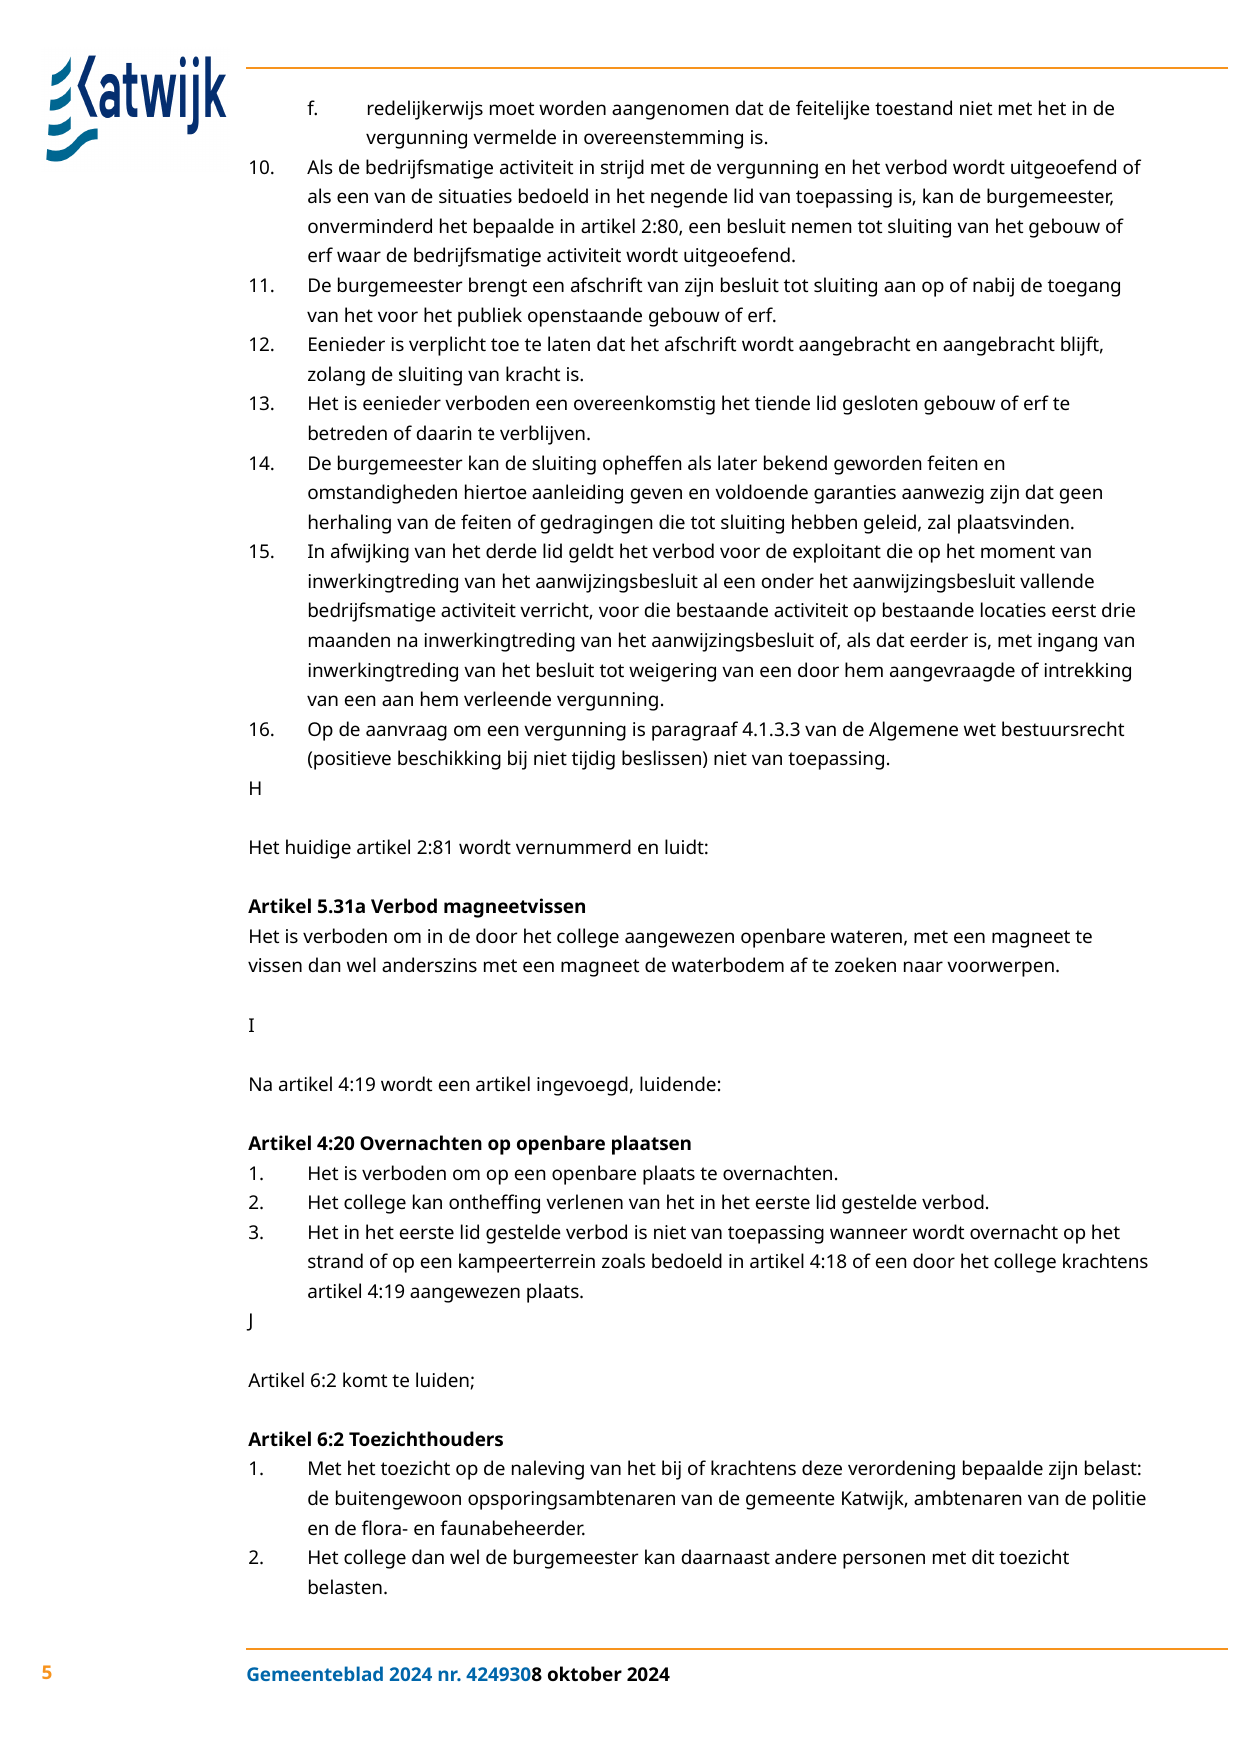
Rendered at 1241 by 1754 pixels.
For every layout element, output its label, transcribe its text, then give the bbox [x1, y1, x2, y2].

text Het is verboden om in de door het college aangewezen openbare wateren, met een magneet te vissen dan wel anderszins met een magneet de waterbodem af te zoeken naar voorwerpen. [248, 923, 1152, 978]
text Artikel 5.31a Verbod magneetvissen [248, 893, 1152, 919]
list Met het toezicht op de naleving van het bij of krachtens deze verordening bepaalde zijn belast: de buitengewoon opsporingsambtenaren van de gemeente Katwijk, ambtenaren van de politie en de flora- en faunabeheerder. [248, 1456, 1152, 1541]
list Het college kan ontheffing verlenen van het in het eerste lid gestelde verbod. [248, 1189, 1152, 1215]
list De burgemeester kan de sluiting opheffen als later bekend geworden feiten en omstandigheden hiertoe aanleiding geven en voldoende garanties aanwezig zijn dat geen herhaling van de feiten of gedragingen die tot sluiting hebben geleid, zal plaatsvinden. [248, 450, 1152, 535]
text Na artikel 4:19 wordt een artikel ingevoegd, luidende: [248, 1071, 1152, 1097]
text Het huidige artikel 2:81 wordt vernummerd en luidt: [248, 834, 1152, 860]
text J [248, 1308, 1152, 1333]
list De burgemeester brengt een afschrift van zijn besluit tot sluiting aan op of nabij de toegang van het voor het publiek openstaande gebouw of erf. [248, 272, 1152, 328]
text I [248, 1012, 1152, 1038]
list In afwijking van het derde lid geldt het verbod voor de exploitant die op het moment van inwerkingtreding van het aanwijzingsbesluit al een onder het aanwijzingsbesluit vallende bedrijfsmatige activiteit verricht, voor die bestaande activiteit op bestaande locaties eerst drie maanden na inwerkingtreding van het aanwijzingsbesluit of, als dat eerder is, met ingang van inwerkingtreding van het besluit tot weigering van een door hem aangevraagde of intrekking van een aan hem verleende vergunning. [248, 538, 1152, 712]
text Artikel 6:2 Toezichthouders [248, 1426, 1152, 1452]
list Het is verboden om op een openbare plaats te overnachten. [248, 1160, 1152, 1186]
text H [248, 775, 1152, 801]
picture [41, 47, 231, 172]
list Als de bedrijfsmatige activiteit in strijd met de vergunning en het verbod wordt uitgeoefend of als een van de situaties bedoeld in het negende lid van toepassing is, kan de burgemeester, onverminderd het bepaalde in artikel 2:80, een besluit nemen tot sluiting van het gebouw of erf waar de bedrijfsmatige activiteit wordt uitgeoefend. [248, 154, 1152, 268]
list Op de aanvraag om een vergunning is paragraaf 4.1.3.3 van de Algemene wet bestuursrecht (positieve beschikking bij niet tijdig beslissen) niet van toepassing. [248, 716, 1152, 771]
text Artikel 4:20 Overnachten op openbare plaatsen [248, 1130, 1152, 1156]
list Eenieder is verplicht toe te laten dat het afschrift wordt aangebracht en aangebracht blijft, zolang de sluiting van kracht is. [248, 331, 1152, 387]
text Artikel 6:2 komt te luiden; [248, 1367, 1152, 1393]
list Het in het eerste lid gestelde verbod is niet van toepassing wanneer wordt overnacht op het strand of op een kampeerterrein zoals bedoeld in artikel 4:18 of een door het college krachtens artikel 4:19 aangewezen plaats. [248, 1219, 1152, 1304]
list Het is eenieder verboden een overeenkomstig het tiende lid gesloten gebouw of erf te betreden of daarin te verblijven. [248, 391, 1152, 446]
list Het college dan wel de burgemeester kan daarnaast andere personen met dit toezicht belasten. [248, 1544, 1152, 1600]
list redelijkerwijs moet worden aangenomen dat de feitelijke toestand niet met het in de vergunning vermelde in overeenstemming is. [307, 95, 1152, 150]
